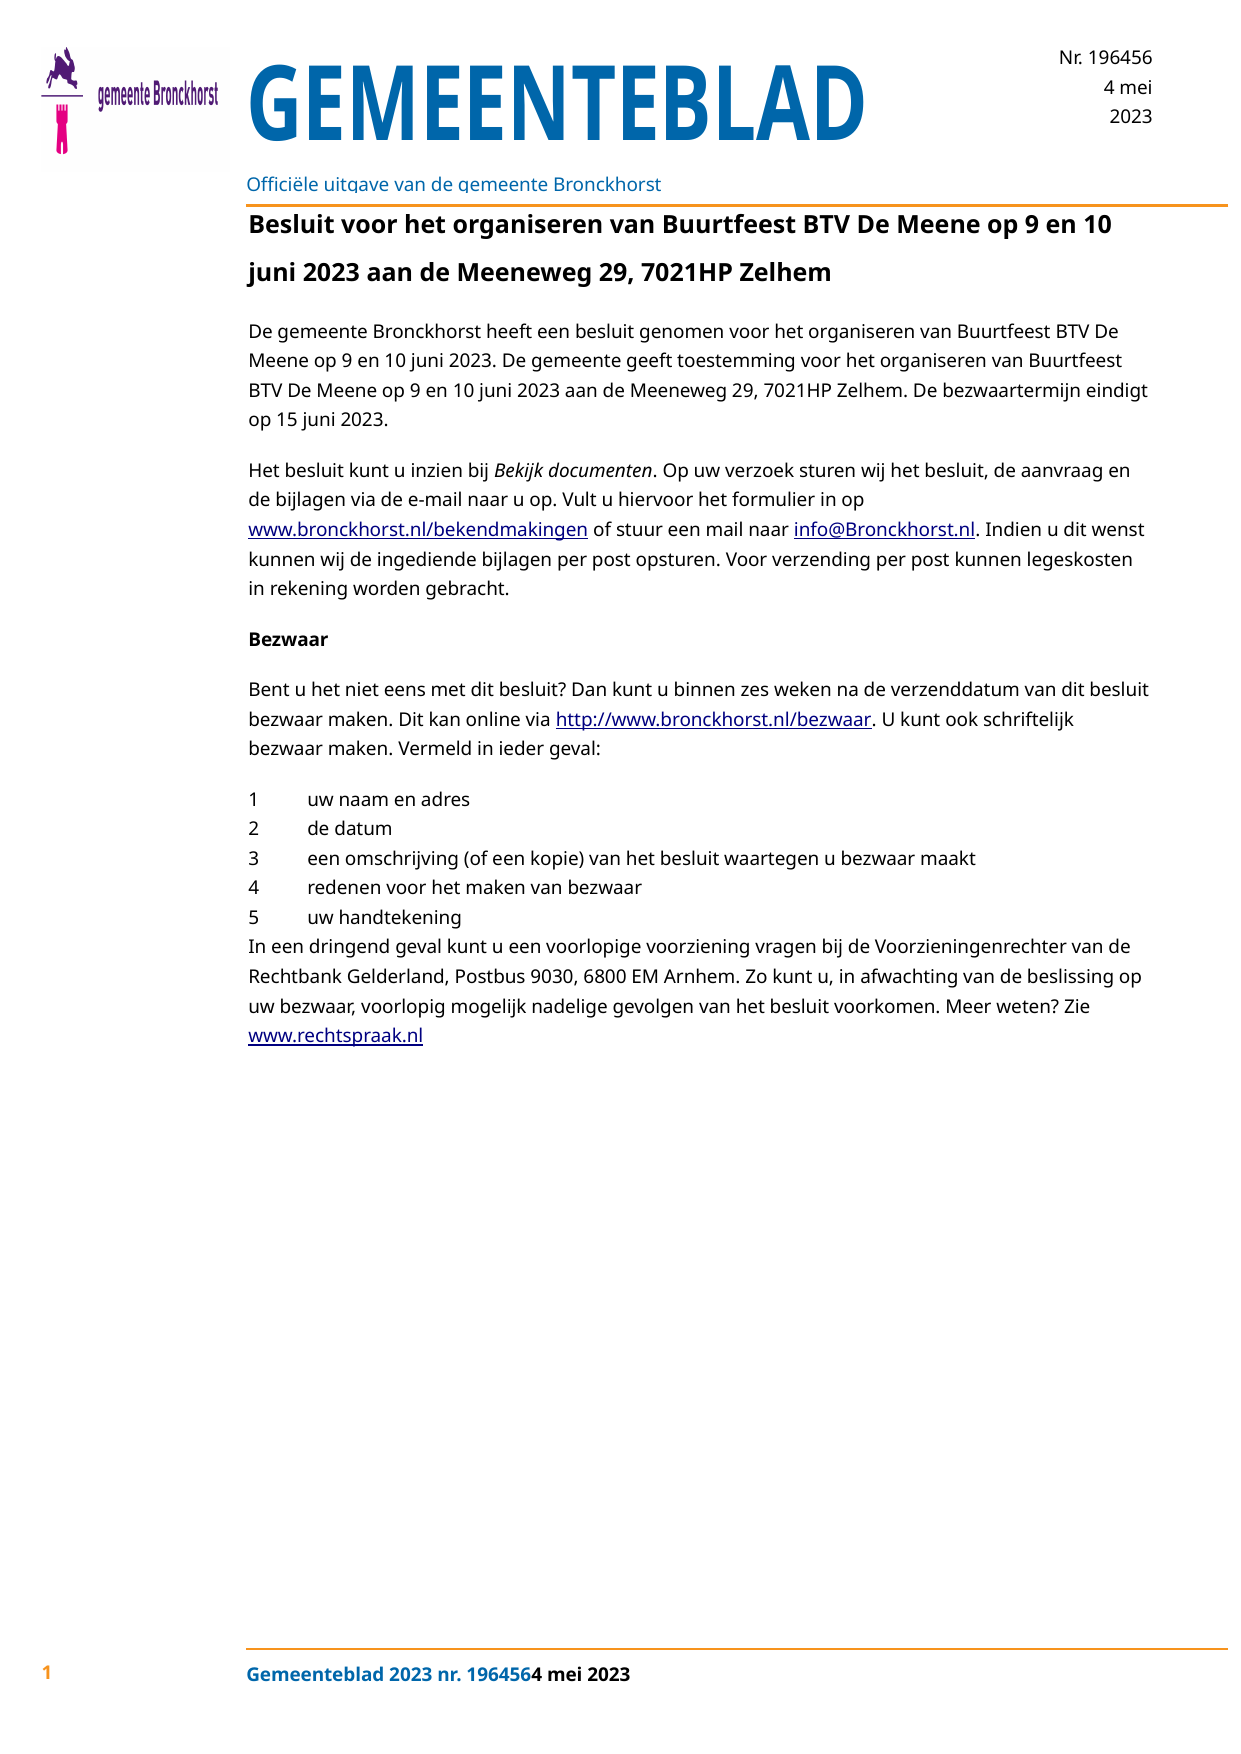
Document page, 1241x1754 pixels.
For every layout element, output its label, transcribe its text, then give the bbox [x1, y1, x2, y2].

list uw naam en adres [248, 786, 1152, 812]
text Besluit voor het organiseren van Buurtfeest BTV De Meene op 9 en 10 juni 2023 aan de Meeneweg 29, 7021HP Zelhem [248, 207, 1152, 288]
list de datum [248, 815, 1152, 841]
text Het besluit kunt u inzien bij Bekijk documenten. Op uw verzoek sturen wij het besluit, de aanvraag en de bijlagen via de e-mail naar u op. Vult u hiervoor het formulier in op www.bronckhorst.nl/bekendmakingen of stuur een mail naar info@Bronckhorst.nl. Indien u dit wenst kunnen wij de ingediende bijlagen per post opsturen. Voor verzending per post kunnen legeskosten in rekening worden gebracht. [248, 457, 1152, 601]
text Bezwaar [248, 626, 1152, 652]
list uw handtekening [248, 904, 1152, 930]
text De gemeente Bronckhorst heeft een besluit genomen voor het organiseren van Buurtfeest BTV De Meene op 9 en 10 juni 2023. De gemeente geeft toestemming voor het organiseren van Buurtfeest BTV De Meene op 9 en 10 juni 2023 aan de Meeneweg 29, 7021HP Zelhem. De bezwaartermijn eindigt op 15 juni 2023. [248, 318, 1152, 432]
list een omschrijving (of een kopie) van het besluit waartegen u bezwaar maakt [248, 845, 1152, 871]
list redenen voor het maken van bezwaar [248, 874, 1152, 900]
text Bent u het niet eens met dit besluit? Dan kunt u binnen zes weken na de verzenddatum van dit besluit bezwaar maken. Dit kan online via http://www.bronckhorst.nl/bezwaar. U kunt ook schriftelijk bezwaar maken. Vermeld in ieder geval: [248, 676, 1152, 761]
picture [41, 47, 231, 172]
text In een dringend geval kunt u een voorlopige voorziening vragen bij de Voorzieningenrechter van de Rechtbank Gelderland, Postbus 9030, 6800 EM Arnhem. Zo kunt u, in afwachting van de beslissing op uw bezwaar, voorlopig mogelijk nadelige gevolgen van het besluit voorkomen. Meer weten? Zie www.rechtspraak.nl [248, 934, 1152, 1048]
